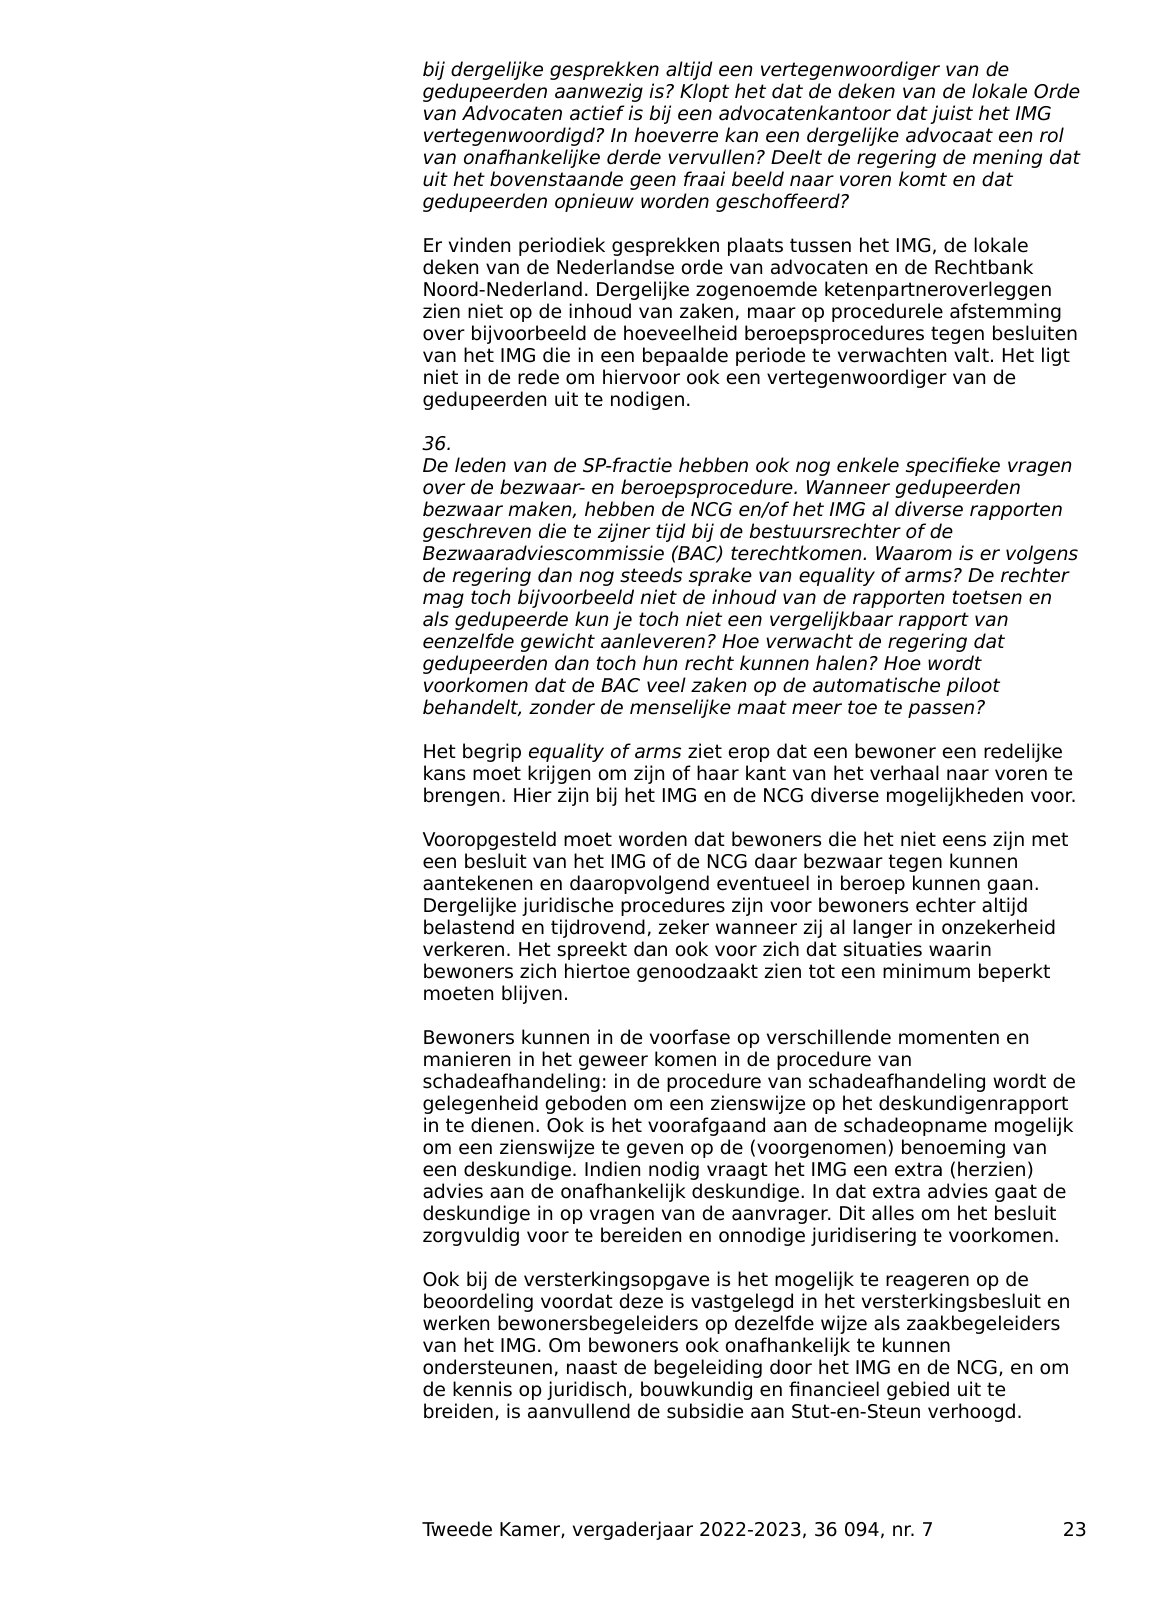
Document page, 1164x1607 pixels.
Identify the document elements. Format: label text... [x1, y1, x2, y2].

text Vooropgesteld moet worden dat bewoners die het niet eens zijn met een besluit van het IMG of de NCG daar bezwaar tegen kunnen aantekenen en daaropvolgend eventueel in beroep kunnen gaan. Dergelijke juridische procedures zijn voor bewoners echter altijd belastend en tijdrovend, zeker wanneer zij al langer in onzekerheid verkeren. Het spreekt dan ook voor zich dat situaties waarin bewoners zich hiertoe genoodzaakt zien tot een minimum beperkt moeten blijven. [422, 829, 1087, 1005]
text Ook bij de versterkingsopgave is het mogelijk te reageren op de beoordeling voordat deze is vastgelegd in het versterkingsbesluit en werken bewonersbegeleiders op dezelfde wijze als zaakbegeleiders van het IMG. Om bewoners ook onafhankelijk te kunnen ondersteunen, naast de begeleiding door het IMG en de NCG, en om de kennis op juridisch, bouwkundig en financieel gebied uit te breiden, is aanvullend de subsidie aan Stut-en-Steun verhoogd. [422, 1269, 1087, 1423]
text bij dergelijke gesprekken altijd een vertegenwoordiger van de gedupeerden aanwezig is? Klopt het dat de deken van de lokale Orde van Advocaten actief is bij een advocatenkantoor dat juist het IMG vertegenwoordigd? In hoeverre kan een dergelijke advocaat een rol van onafhankelijke derde vervullen? Deelt de regering de mening dat uit het bovenstaande geen fraai beeld naar voren komt en dat gedupeerden opnieuw worden geschoffeerd? [422, 59, 1087, 213]
text Het begrip equality of arms ziet erop dat een bewoner een redelijke kans moet krijgen om zijn of haar kant van het verhaal naar voren te brengen. Hier zijn bij het IMG en de NCG diverse mogelijkheden voor. [422, 741, 1087, 807]
text Bewoners kunnen in de voorfase op verschillende momenten en manieren in het geweer komen in de procedure van schadeafhandeling: in de procedure van schadeafhandeling wordt de gelegenheid geboden om een zienswijze op het deskundigenrapport in te dienen. Ook is het voorafgaand aan de schadeopname mogelijk om een zienswijze te geven op de (voorgenomen) benoeming van een deskundige. Indien nodig vraagt het IMG een extra (herzien) advies aan de onafhankelijk deskundige. In dat extra advies gaat de deskundige in op vragen van de aanvrager. Dit alles om het besluit zorgvuldig voor te bereiden en onnodige juridisering te voorkomen. [422, 1027, 1087, 1247]
text De leden van de SP-fractie hebben ook nog enkele specifieke vragen over de bezwaar- en beroepsprocedure. Wanneer gedupeerden bezwaar maken, hebben de NCG en/of het IMG al diverse rapporten geschreven die te zijner tijd bij de bestuursrechter of de Bezwaaradviescommissie (BAC) terechtkomen. Waarom is er volgens de regering dan nog steeds sprake van equality of arms? De rechter mag toch bijvoorbeeld niet de inhoud van de rapporten toetsen en als gedupeerde kun je toch niet een vergelijkbaar rapport van eenzelfde gewicht aanleveren? Hoe verwacht de regering dat gedupeerden dan toch hun recht kunnen halen? Hoe wordt voorkomen dat de BAC veel zaken op de automatische piloot behandelt, zonder de menselijke maat meer toe te passen? [422, 455, 1087, 719]
text Er vinden periodiek gesprekken plaats tussen het IMG, de lokale deken van de Nederlandse orde van advocaten en de Rechtbank Noord-Nederland. Dergelijke zogenoemde ketenpartneroverleggen zien niet op de inhoud van zaken, maar op procedurele afstemming over bijvoorbeeld de hoeveelheid beroepsprocedures tegen besluiten van het IMG die in een bepaalde periode te verwachten valt. Het ligt niet in de rede om hiervoor ook een vertegenwoordiger van de gedupeerden uit te nodigen. [422, 235, 1087, 411]
text 36. [422, 433, 1087, 455]
